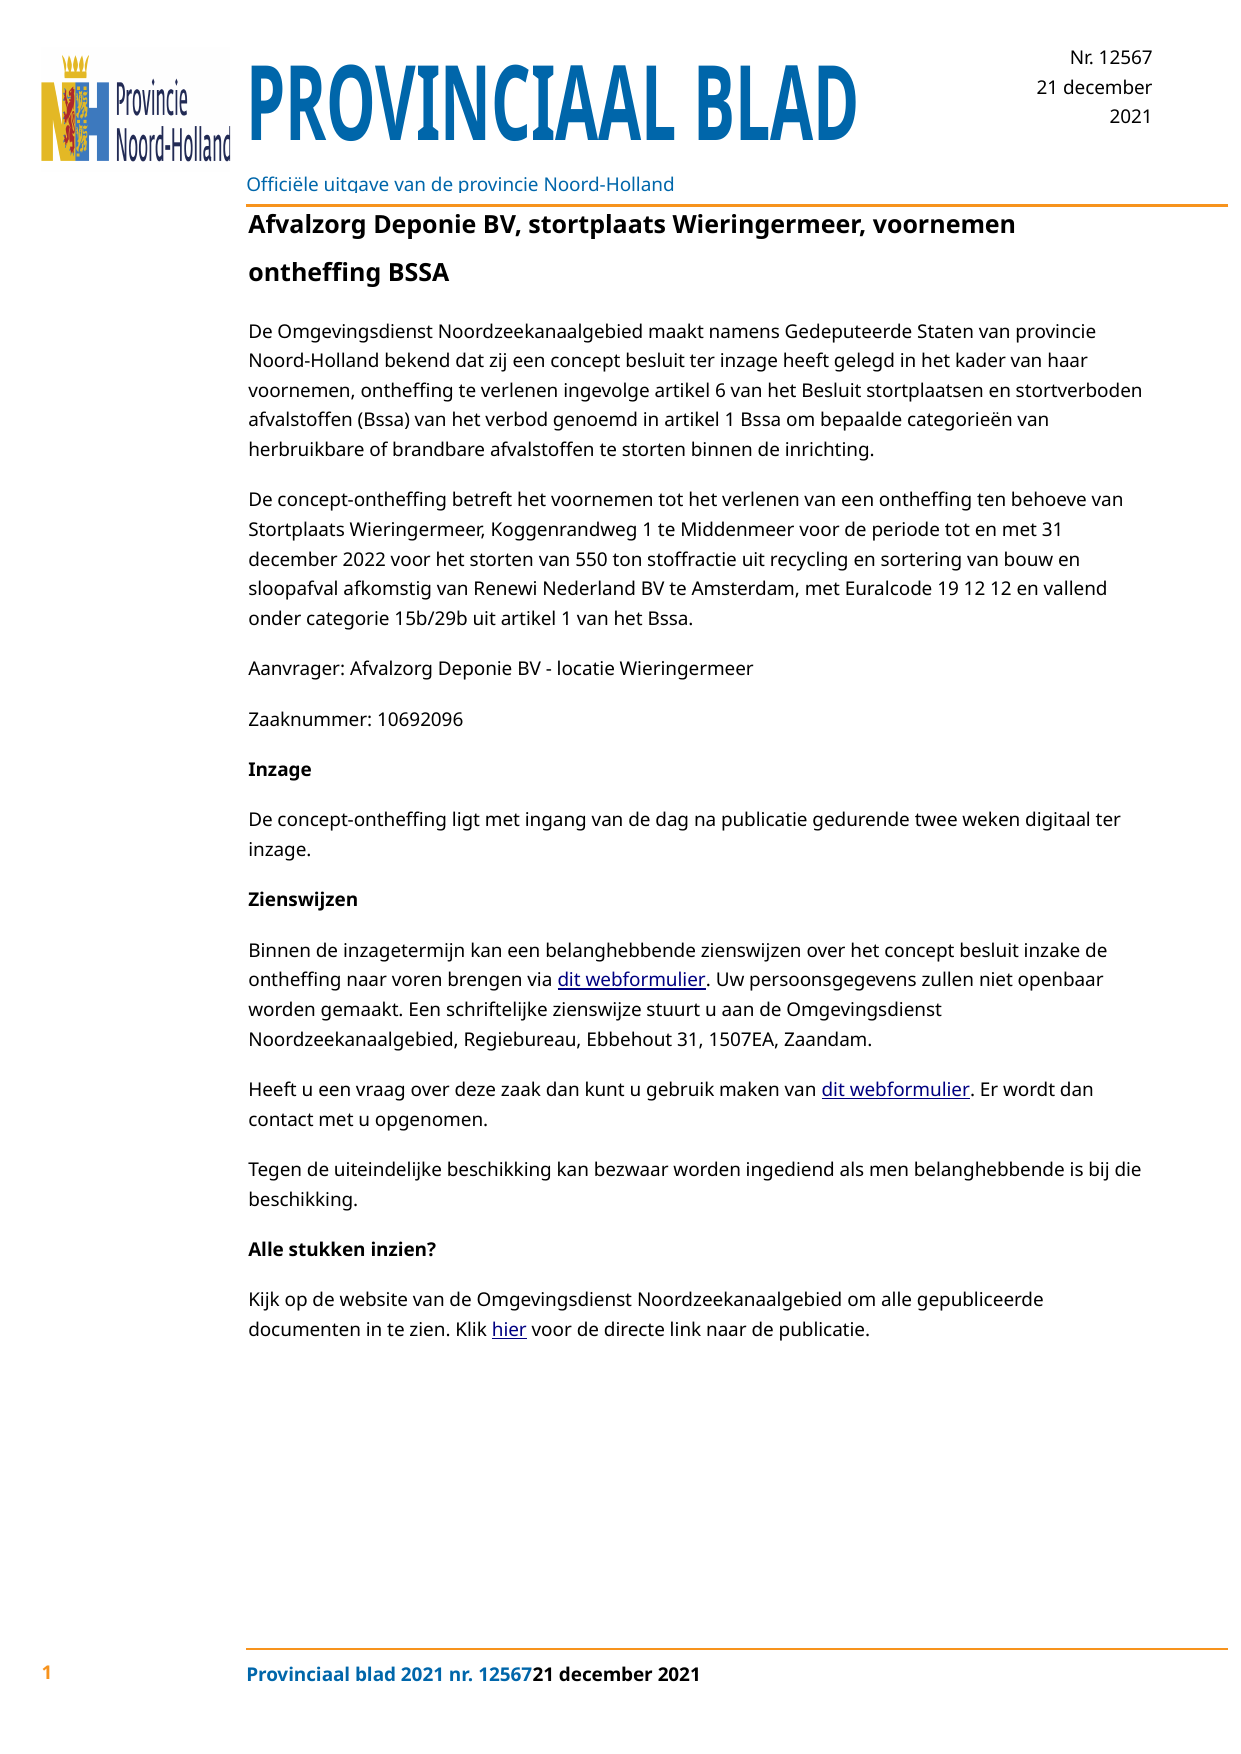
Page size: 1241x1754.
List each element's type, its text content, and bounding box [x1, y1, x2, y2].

text Alle stukken inzien? [248, 1236, 1152, 1262]
picture [41, 47, 231, 172]
text Heeft u een vraag over deze zaak dan kunt u gebruik maken van dit webformulier. Er wordt dan contact met u opgenomen. [248, 1076, 1152, 1132]
text Afvalzorg Deponie BV, stortplaats Wieringermeer, voornemen ontheffing BSSA [248, 207, 1152, 288]
text Inzage [248, 756, 1152, 782]
text De concept-ontheffing betreft het voornemen tot het verlenen van een ontheffing ten behoeve van Stortplaats Wieringermeer, Koggenrandweg 1 te Middenmeer voor de periode tot en met 31 december 2022 voor het storten van 550 ton stoffractie uit recycling en sortering van bouw en sloopafval afkomstig van Renewi Nederland BV te Amsterdam, met Euralcode 19 12 12 en vallend onder categorie 15b/29b uit artikel 1 van het Bssa. [248, 487, 1152, 631]
text De Omgevingsdienst Noordzeekanaalgebied maakt namens Gedeputeerde Staten van provincie Noord-Holland bekend dat zij een concept besluit ter inzage heeft gelegd in het kader van haar voornemen, ontheffing te verlenen ingevolge artikel 6 van het Besluit stortplaatsen en stortverboden afvalstoffen (Bssa) van het verbod genoemd in artikel 1 Bssa om bepaalde categorieën van herbruikbare of brandbare afvalstoffen te storten binnen de inrichting. [248, 318, 1152, 462]
text Aanvrager: Afvalzorg Deponie BV - locatie Wieringermeer [248, 655, 1152, 681]
text De concept-ontheffing ligt met ingang van de dag na publicatie gedurende twee weken digitaal ter inzage. [248, 807, 1152, 862]
text Tegen de uiteindelijke beschikking kan bezwaar worden ingediend als men belanghebbende is bij die beschikking. [248, 1156, 1152, 1212]
text Binnen de inzagetermijn kan een belanghebbende zienswijzen over het concept besluit inzake de ontheffing naar voren brengen via dit webformulier. Uw persoonsgegevens zullen niet openbaar worden gemaakt. Een schriftelijke zienswijze stuurt u aan de Omgevingsdienst Noordzeekanaalgebied, Regiebureau, Ebbehout 31, 1507EA, Zaandam. [248, 937, 1152, 1052]
text Zaaknummer: 10692096 [248, 706, 1152, 732]
text Zienswijzen [248, 887, 1152, 912]
text Kijk op de website van de Omgevingsdienst Noordzeekanaalgebied om alle gepubliceerde documenten in te zien. Klik hier voor de directe link naar de publicatie. [248, 1287, 1152, 1342]
